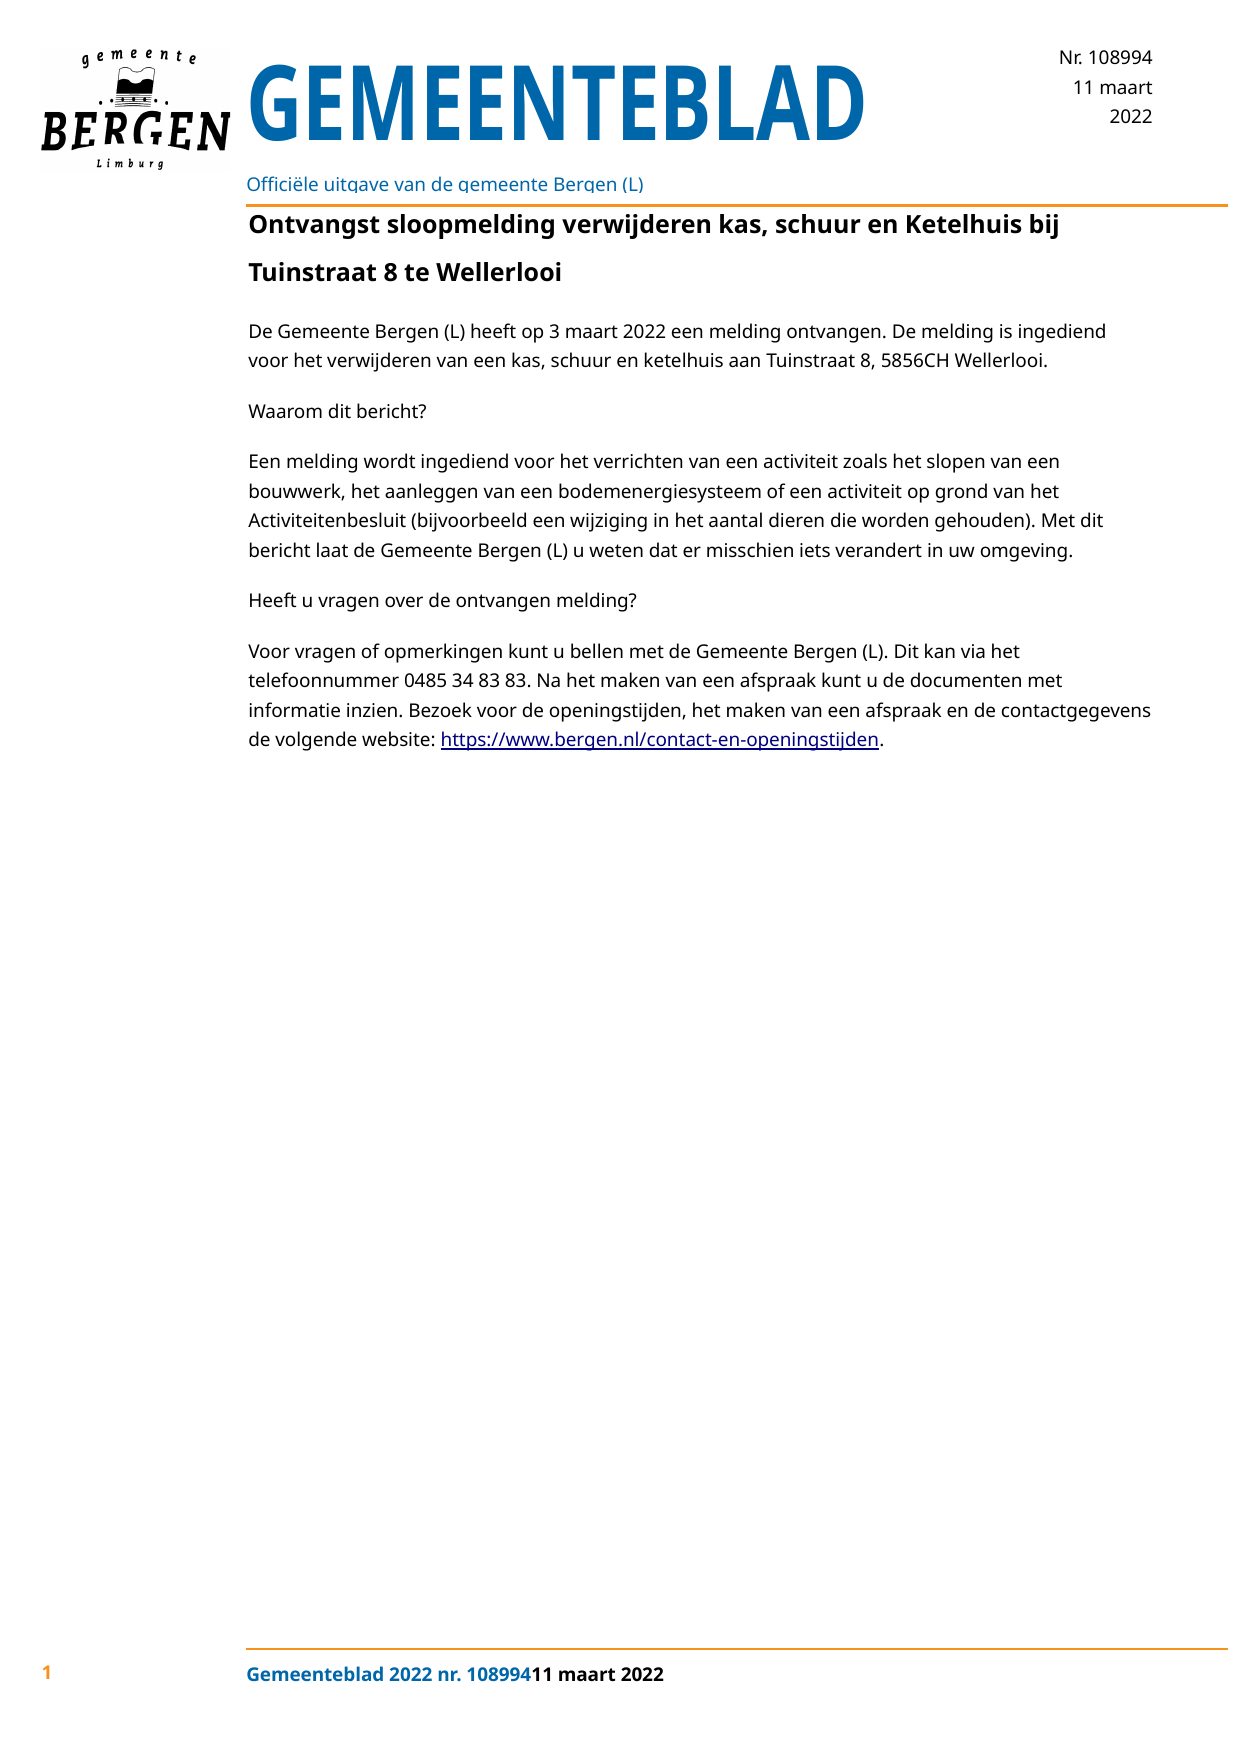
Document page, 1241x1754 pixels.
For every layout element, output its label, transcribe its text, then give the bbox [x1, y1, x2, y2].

text Een melding wordt ingediend voor het verrichten van een activiteit zoals het slopen van een bouwwerk, het aanleggen van een bodemenergiesysteem of een activiteit op grond van het Activiteitenbesluit (bijvoorbeeld een wijziging in het aantal dieren die worden gehouden). Met dit bericht laat de Gemeente Bergen (L) u weten dat er misschien iets verandert in uw omgeving. [248, 448, 1152, 563]
text De Gemeente Bergen (L) heeft op 3 maart 2022 een melding ontvangen. De melding is ingediend voor het verwijderen van een kas, schuur en ketelhuis aan Tuinstraat 8, 5856CH Wellerlooi. [248, 318, 1152, 373]
text Voor vragen of opmerkingen kunt u bellen met de Gemeente Bergen (L). Dit kan via het telefoonnummer 0485 34 83 83. Na het maken van een afspraak kunt u de documenten met informatie inzien. Bezoek voor de openingstijden, het maken van een afspraak en de contactgegevens de volgende website: https://www.bergen.nl/contact-en-openingstijden. [248, 638, 1152, 752]
text Heeft u vragen over de ontvangen melding? [248, 587, 1152, 613]
text Ontvangst sloopmelding verwijderen kas, schuur en Ketelhuis bij Tuinstraat 8 te Wellerlooi [248, 207, 1152, 288]
text Waarom dit bericht? [248, 398, 1152, 424]
picture [41, 47, 231, 172]
